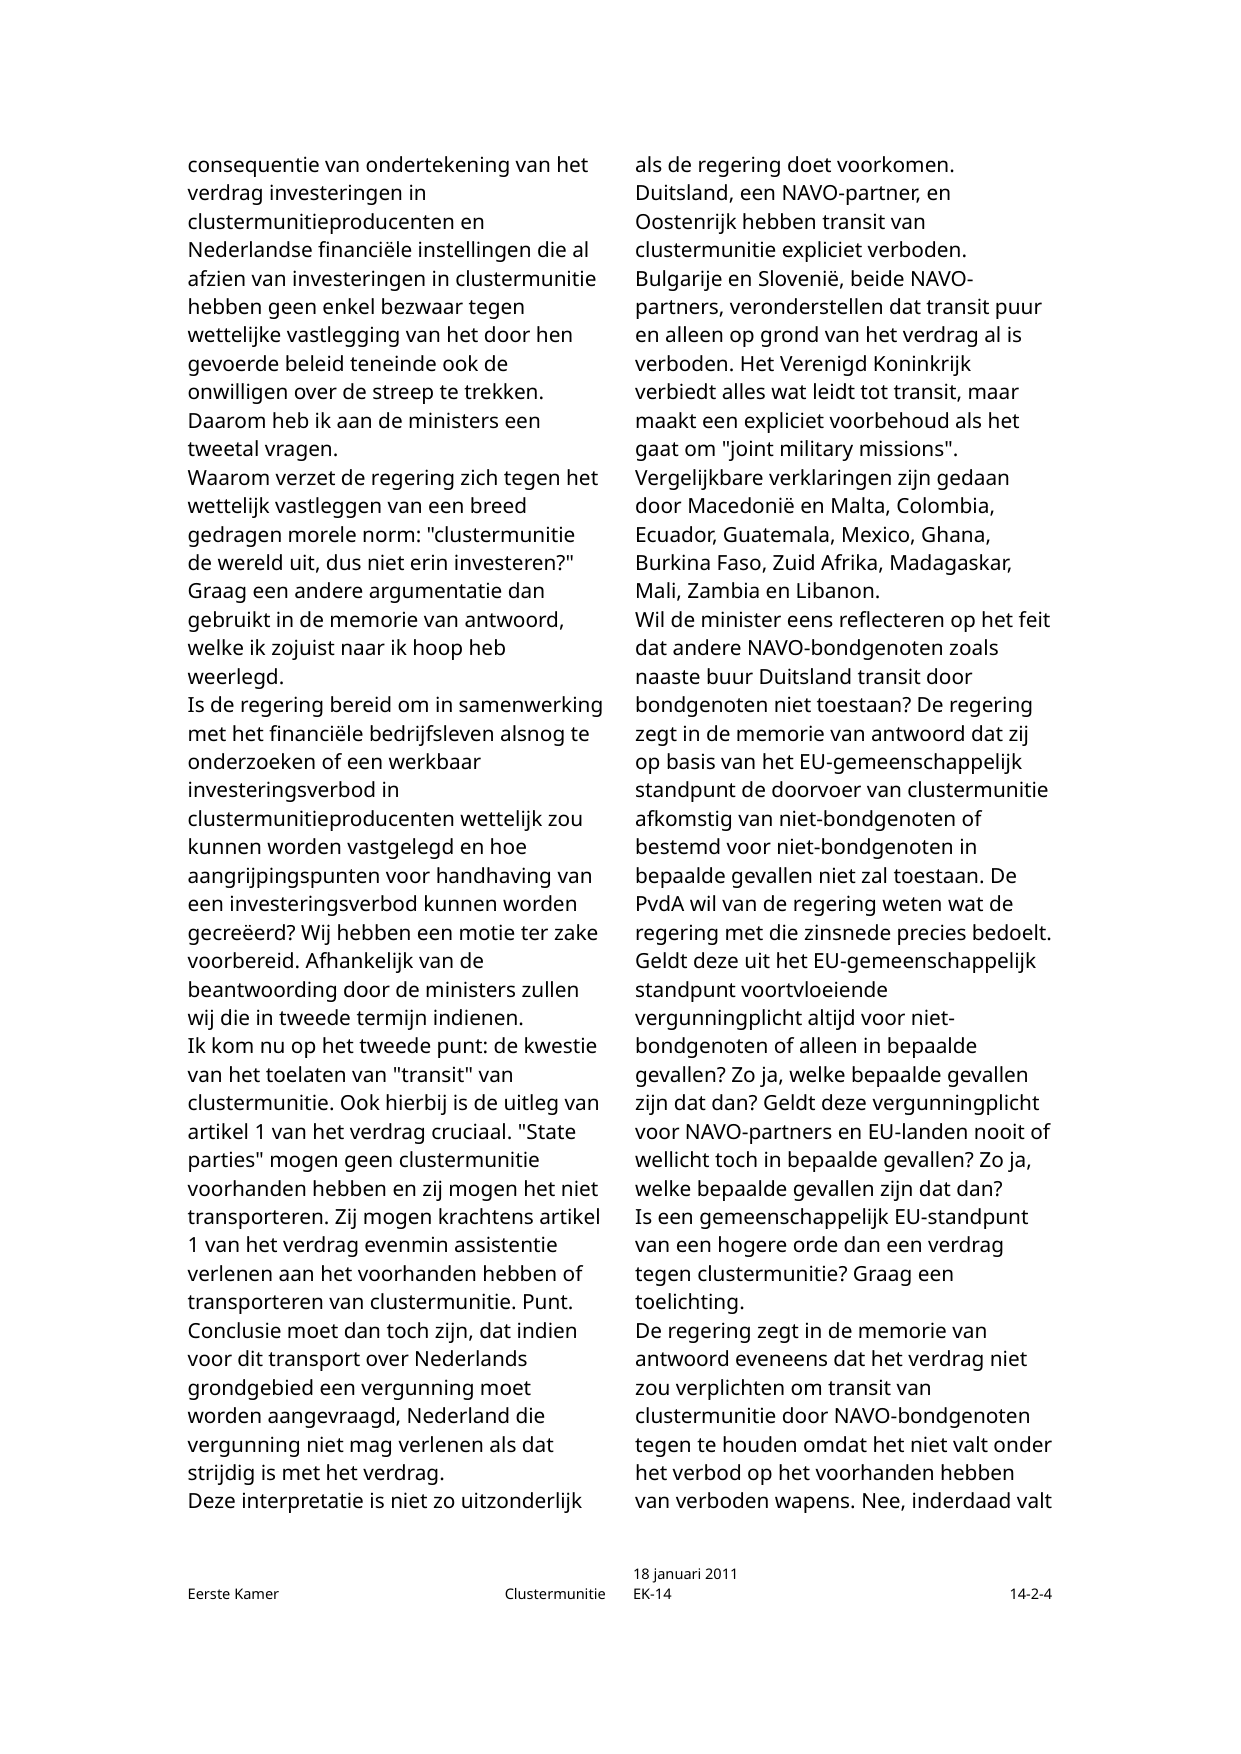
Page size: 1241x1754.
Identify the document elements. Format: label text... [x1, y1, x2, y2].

text Is een gemeenschappelijk EU-standpunt van een hogere orde dan een verdrag tegen clustermunitie? Graag een toelichting. [635, 1202, 1053, 1316]
text Ik kom nu op het tweede punt: de kwestie van het toelaten van "transit" van clustermunitie. Ook hierbij is de uitleg van artikel 1 van het verdrag cruciaal. "State parties" mogen geen clustermunitie voorhanden hebben en zij mogen het niet transporteren. Zij mogen krachtens artikel 1 van het verdrag evenmin assistentie verlenen aan het voorhanden hebben of transporteren van clustermunitie. Punt. Conclusie moet dan toch zijn, dat indien voor dit transport over Nederlands grondgebied een vergunning moet worden aangevraagd, Nederland die vergunning niet mag verlenen als dat strijdig is met het verdrag. [187, 1032, 605, 1487]
text Is de regering bereid om in samenwerking met het financiële bedrijfsleven alsnog te onderzoeken of een werkbaar investeringsverbod in clustermunitieproducenten wettelijk zou kunnen worden vastgelegd en hoe aangrijpingspunten voor handhaving van een investeringsverbod kunnen worden gecreëerd? Wij hebben een motie ter zake voorbereid. Afhankelijk van de beantwoording door de ministers zullen wij die in tweede termijn indienen. [187, 690, 605, 1032]
text als de regering doet voorkomen. Duitsland, een NAVO-partner, en Oostenrijk hebben transit van clustermunitie expliciet verboden. Bulgarije en Slovenië, beide NAVO-partners, veronderstellen dat transit puur en alleen op grond van het verdrag al is verboden. Het Verenigd Koninkrijk verbiedt alles wat leidt tot transit, maar maakt een expliciet voorbehoud als het gaat om "joint military missions". Vergelijkbare verklaringen zijn gedaan door Macedonië en Malta, Colombia, Ecuador, Guatemala, Mexico, Ghana, Burkina Faso, Zuid Afrika, Madagaskar, Mali, Zambia en Libanon. [635, 150, 1053, 605]
text De regering zegt in de memorie van antwoord eveneens dat het verdrag niet zou verplichten om transit van clustermunitie door NAVO-bondgenoten tegen te houden omdat het niet valt onder het verbod op het voorhanden hebben van verboden wapens. Nee, inderdaad valt [635, 1316, 1053, 1515]
text Deze interpretatie is niet zo uitzonderlijk [187, 1487, 605, 1515]
text Waarom verzet de regering zich tegen het wettelijk vastleggen van een breed gedragen morele norm: "clustermunitie de wereld uit, dus niet erin investeren?" Graag een andere argumentatie dan gebruikt in de memorie van antwoord, welke ik zojuist naar ik hoop heb weerlegd. [187, 463, 605, 690]
text Wil de minister eens reflecteren op het feit dat andere NAVO-bondgenoten zoals naaste buur Duitsland transit door bondgenoten niet toestaan? De regering zegt in de memorie van antwoord dat zij op basis van het EU-gemeenschappelijk standpunt de doorvoer van clustermunitie afkomstig van niet-bondgenoten of bestemd voor niet-bondgenoten in bepaalde gevallen niet zal toestaan. De PvdA wil van de regering weten wat de regering met die zinsnede precies bedoelt. Geldt deze uit het EU-gemeenschappelijk standpunt voortvloeiende vergunningplicht altijd voor niet-bondgenoten of alleen in bepaalde gevallen? Zo ja, welke bepaalde gevallen zijn dat dan? Geldt deze vergunningplicht voor NAVO-partners en EU-landen nooit of wellicht toch in bepaalde gevallen? Zo ja, welke bepaalde gevallen zijn dat dan? [635, 605, 1053, 1202]
text consequentie van ondertekening van het verdrag investeringen in clustermunitieproducenten en Nederlandse financiële instellingen die al afzien van investeringen in clustermunitie hebben geen enkel bezwaar tegen wettelijke vastlegging van het door hen gevoerde beleid teneinde ook de onwilligen over de streep te trekken. Daarom heb ik aan de ministers een tweetal vragen. [187, 150, 605, 463]
